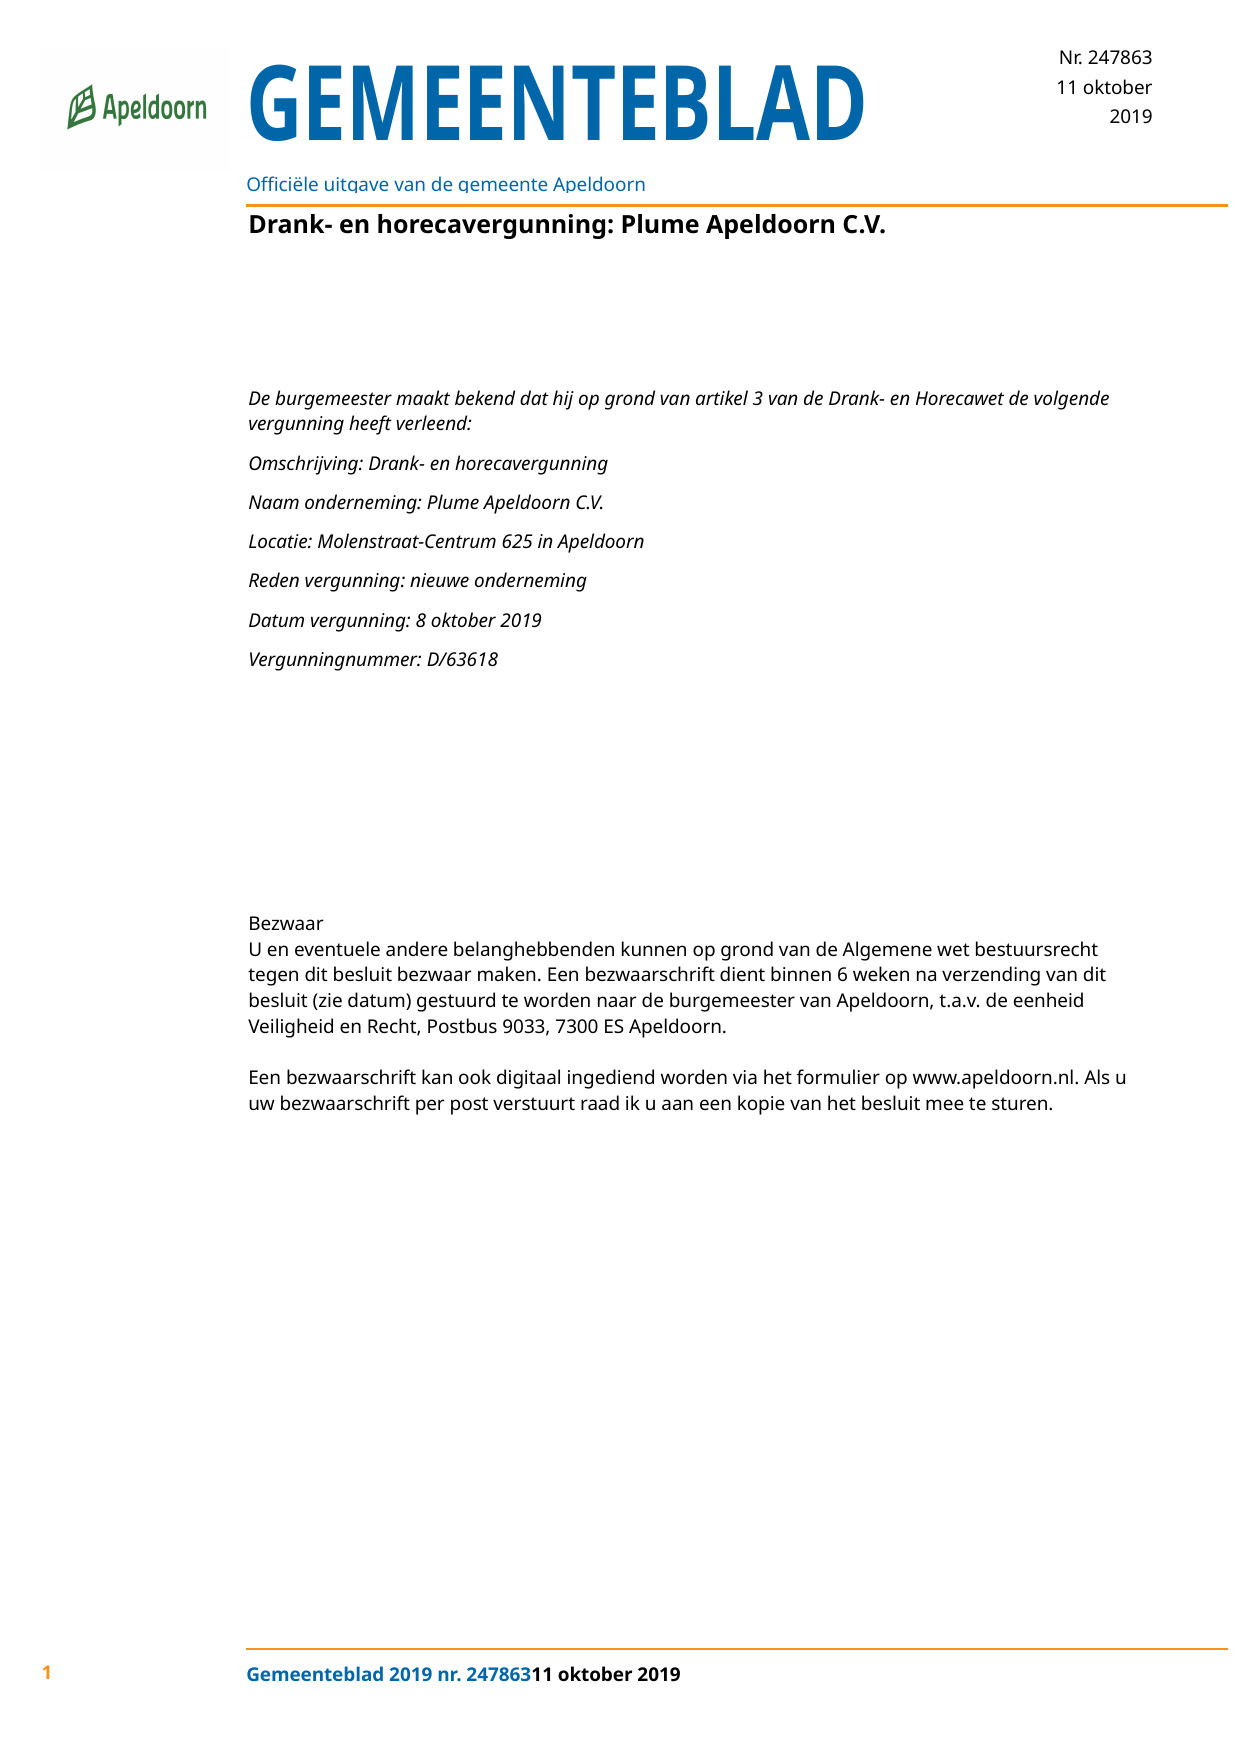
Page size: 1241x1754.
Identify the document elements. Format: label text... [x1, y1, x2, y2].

text Reden vergunning: nieuwe onderneming [248, 567, 1152, 593]
text Locatie: Molenstraat-Centrum 625 in Apeldoorn [248, 528, 1152, 554]
text Datum vergunning: 8 oktober 2019 [248, 607, 1152, 632]
text Naam onderneming: Plume Apeldoorn C.V. [248, 489, 1152, 515]
text U en eventuele andere belanghebbenden kunnen op grond van de Algemene wet bestuursrecht tegen dit besluit bezwaar maken. Een bezwaarschrift dient binnen 6 weken na verzending van dit besluit (zie datum) gestuurd te worden naar de burgemeester van Apeldoorn, t.a.v. de eenheid Veiligheid en Recht, Postbus 9033, 7300 ES Apeldoorn. [248, 936, 1152, 1039]
text Bezwaar [248, 910, 1152, 936]
text Vergunningnummer: D/63618 [248, 646, 1152, 672]
text Omschrijving: Drank- en horecavergunning [248, 450, 1152, 475]
text Drank- en horecavergunning: Plume Apeldoorn C.V. [248, 207, 1152, 241]
text Een bezwaarschrift kan ook digitaal ingediend worden via het formulier op www.apeldoorn.nl. Als u uw bezwaarschrift per post verstuurt raad ik u aan een kopie van het besluit mee te sturen. [248, 1064, 1152, 1116]
picture [41, 47, 231, 172]
text De burgemeester maakt bekend dat hij op grond van artikel 3 van de Drank- en Horecawet de volgende vergunning heeft verleend: [248, 385, 1152, 436]
